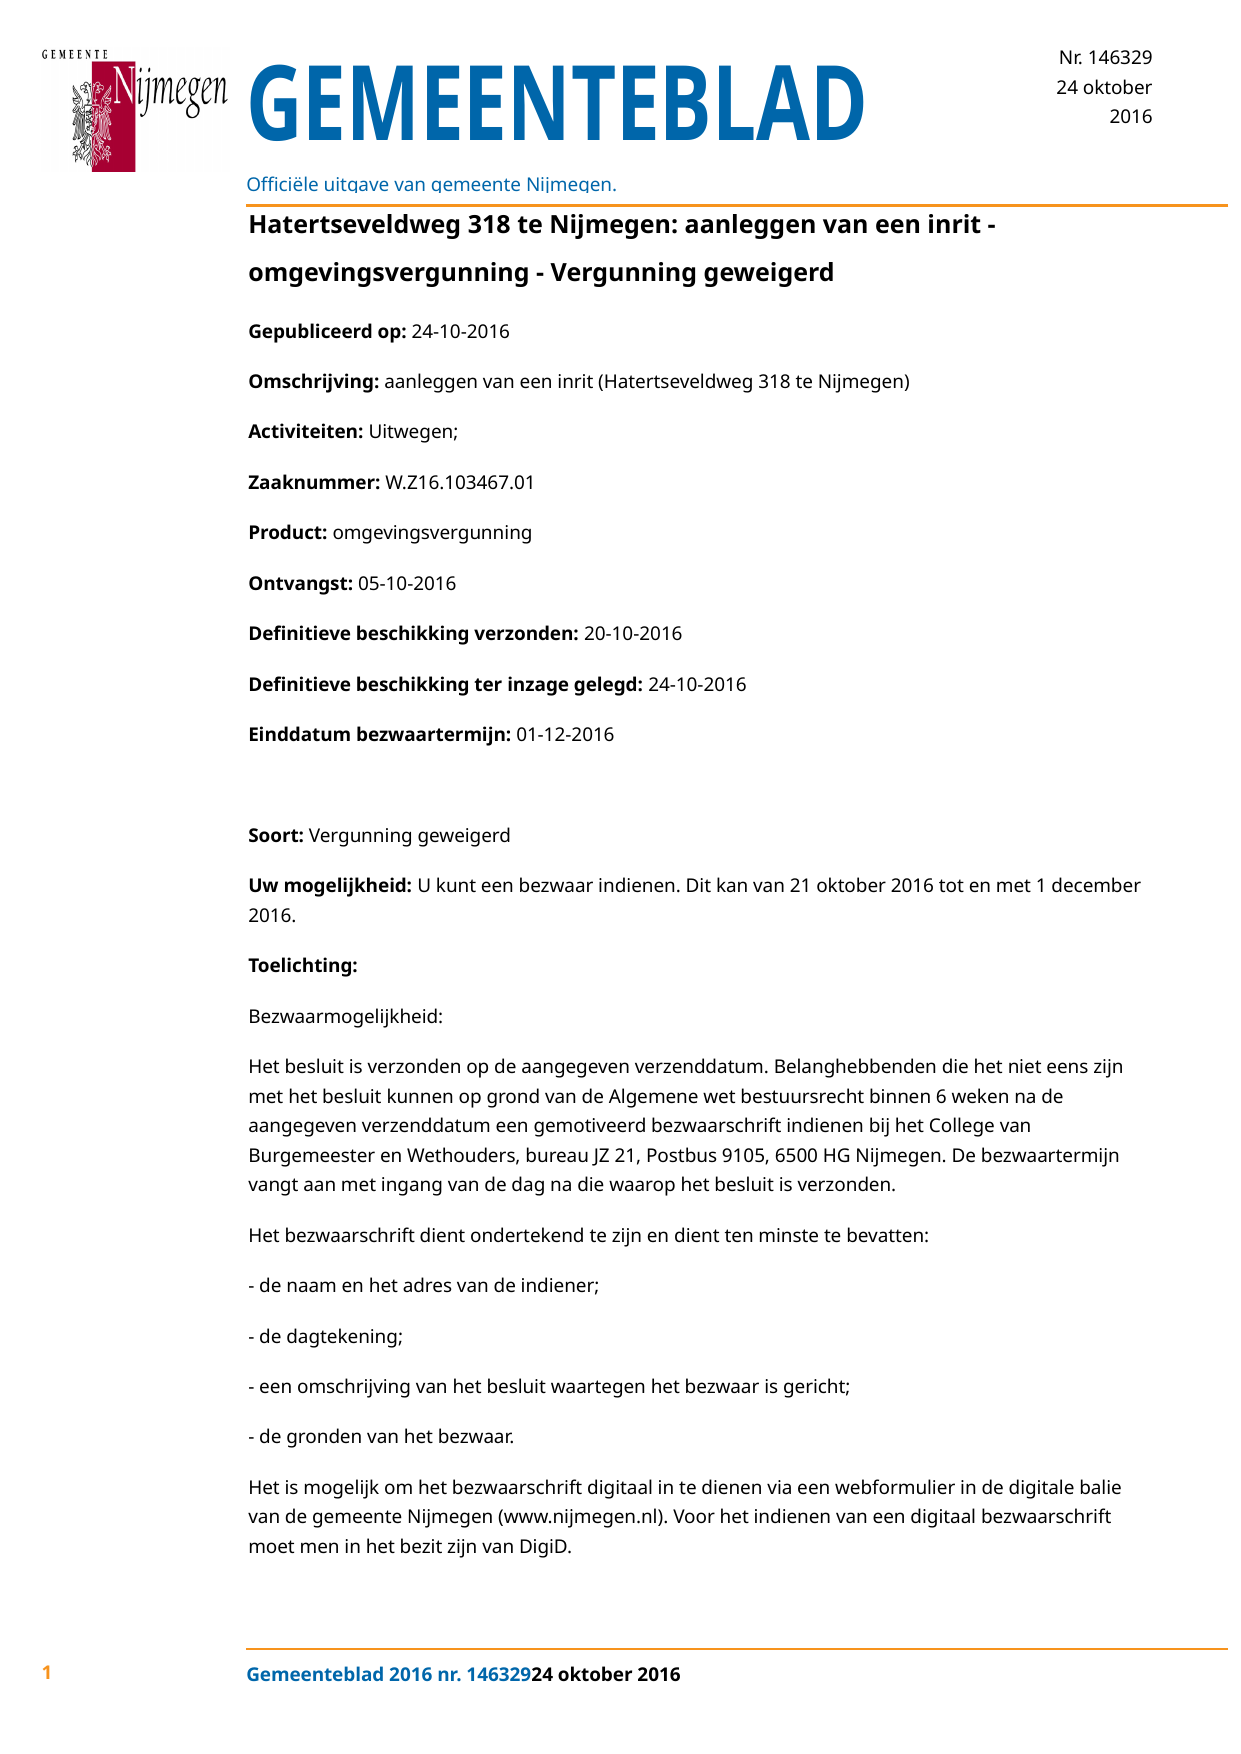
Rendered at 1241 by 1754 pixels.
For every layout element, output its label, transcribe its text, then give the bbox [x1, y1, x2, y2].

text Het besluit is verzonden op de aangegeven verzenddatum. Belanghebbenden die het niet eens zijn met het besluit kunnen op grond van de Algemene wet bestuursrecht binnen 6 weken na de aangegeven verzenddatum een gemotiveerd bezwaarschrift indienen bij het College van Burgemeester en Wethouders, bureau JZ 21, Postbus 9105, 6500 HG Nijmegen. De bezwaartermijn vangt aan met ingang van de dag na die waarop het besluit is verzonden. [248, 1053, 1152, 1197]
text - de gronden van het bezwaar. [248, 1424, 1152, 1449]
text Bezwaarmogelijkheid: [248, 1003, 1152, 1029]
text - een omschrijving van het besluit waartegen het bezwaar is gericht; [248, 1373, 1152, 1399]
text Het bezwaarschrift dient ondertekend te zijn en dient ten minste te bevatten: [248, 1222, 1152, 1248]
text Zaaknummer: W.Z16.103467.01 [248, 469, 1152, 495]
text Omschrijving: aanleggen van een inrit (Hatertseveldweg 318 te Nijmegen) [248, 368, 1152, 394]
text Hatertseveldweg 318 te Nijmegen: aanleggen van een inrit - omgevingsvergunning - Vergunning geweigerd [248, 207, 1152, 288]
text - de dagtekening; [248, 1323, 1152, 1349]
text Soort: Vergunning geweigerd [248, 822, 1152, 848]
picture [41, 47, 231, 172]
text Uw mogelijkheid: U kunt een bezwaar indienen. Dit kan van 21 oktober 2016 tot en met 1 december 2016. [248, 872, 1152, 928]
text Activiteiten: Uitwegen; [248, 419, 1152, 444]
text - de naam en het adres van de indiener; [248, 1272, 1152, 1298]
text Definitieve beschikking verzonden: 20-10-2016 [248, 620, 1152, 646]
text Het is mogelijk om het bezwaarschrift digitaal in te dienen via een webformulier in de digitale balie van de gemeente Nijmegen (www.nijmegen.nl). Voor het indienen van een digitaal bezwaarschrift moet men in het bezit zijn van DigiD. [248, 1474, 1152, 1559]
text Ontvangst: 05-10-2016 [248, 570, 1152, 596]
text Gepubliceerd op: 24-10-2016 [248, 318, 1152, 344]
text Product: omgevingsvergunning [248, 519, 1152, 545]
text Toelichting: [248, 952, 1152, 978]
text Definitieve beschikking ter inzage gelegd: 24-10-2016 [248, 671, 1152, 697]
text Einddatum bezwaartermijn: 01-12-2016 [248, 721, 1152, 747]
